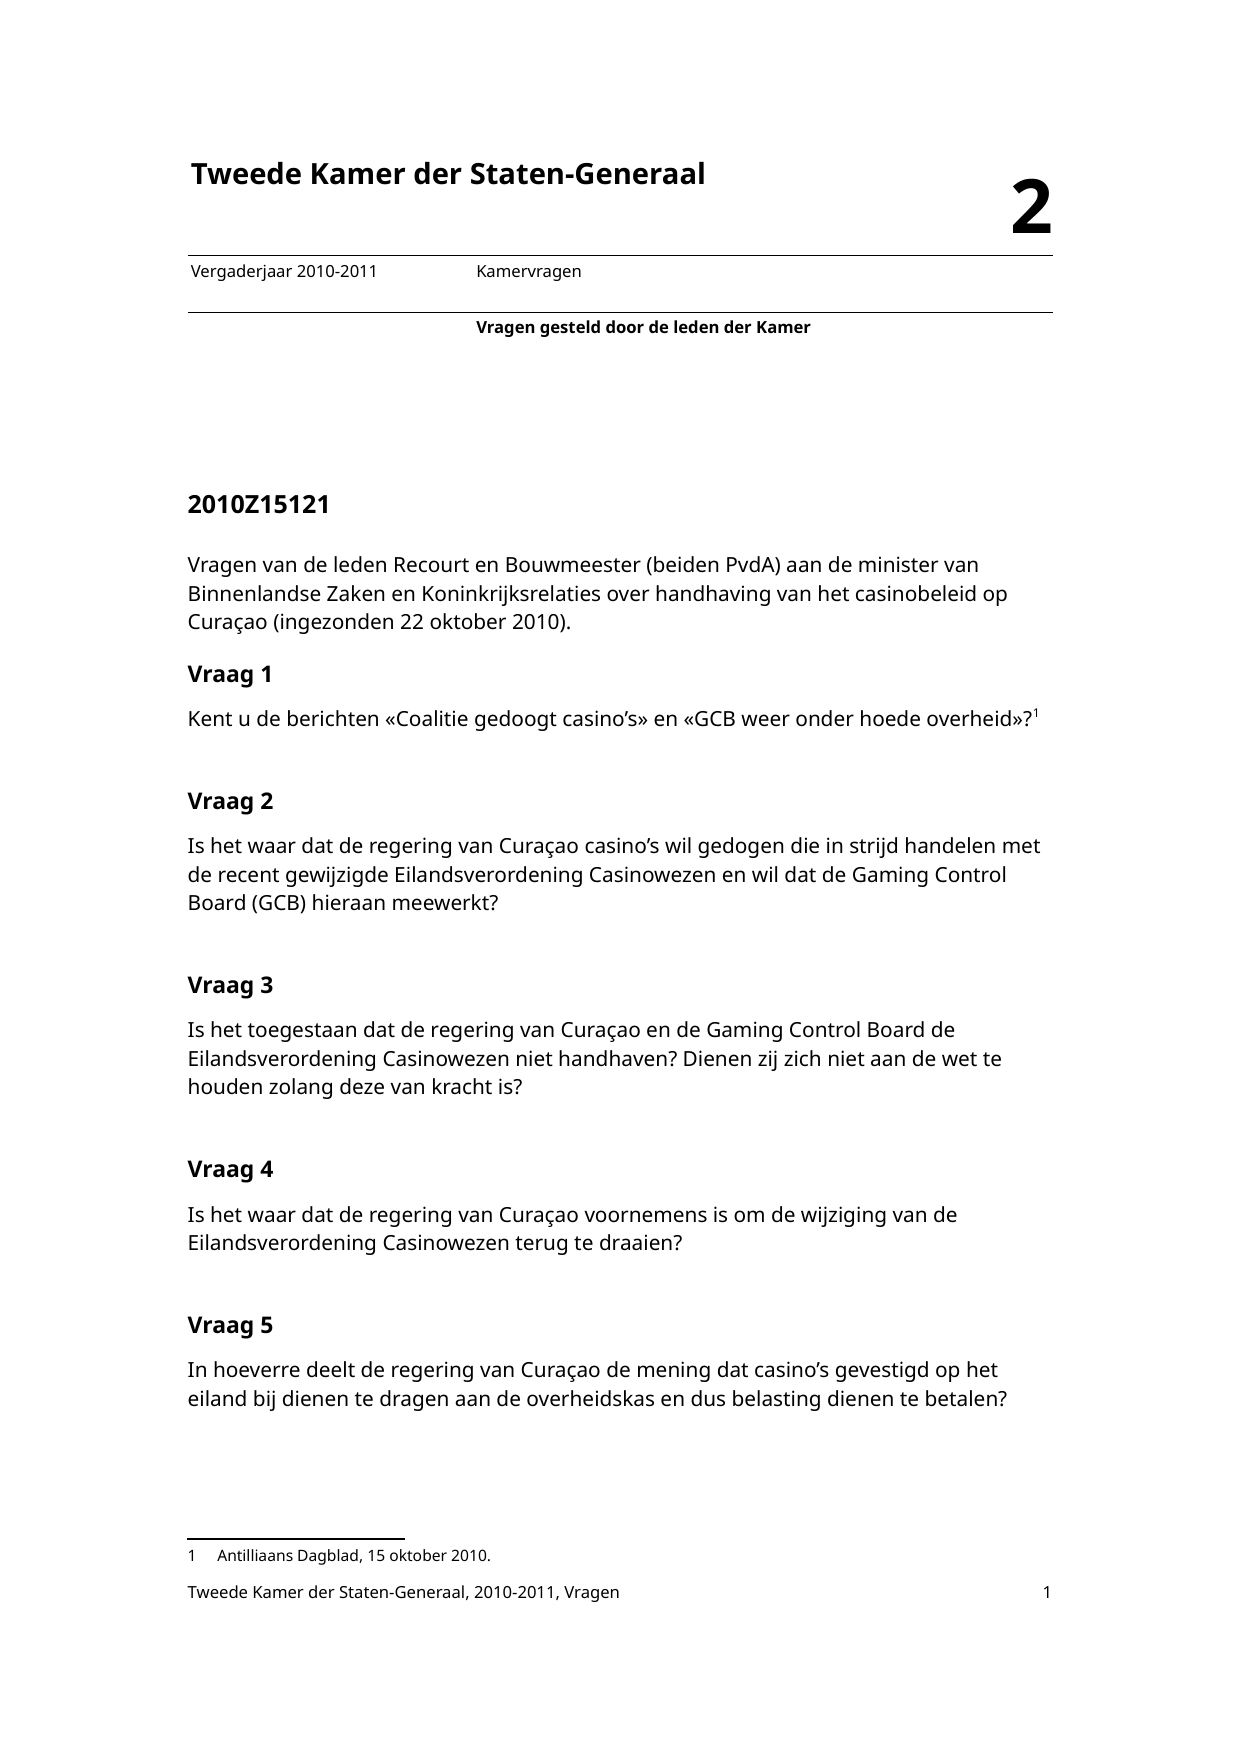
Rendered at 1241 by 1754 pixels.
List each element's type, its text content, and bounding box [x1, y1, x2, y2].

table_cell Vragen gesteld door de leden der Kamer [473, 313, 1053, 339]
text Vragen van de leden Recourt en Bouwmeester (beiden PvdA) aan de minister van Binnenlandse Zaken en Koninkrijksrelaties over handhaving van het casinobeleid op Curaçao (ingezonden 22 oktober 2010). [187, 550, 1053, 636]
subtitle Vraag 4 [187, 1153, 1053, 1185]
text Antilliaans Dagblad, 15 oktober 2010. [187, 1538, 1053, 1566]
table_header Tweede Kamer der Staten-Generaal [188, 150, 879, 255]
table_cell Kamervragen [473, 256, 1053, 312]
table_cell Vergaderjaar 2010-2011 [188, 256, 473, 312]
subtitle Vraag 2 [187, 785, 1053, 817]
text Kent u de berichten «Coalitie gedoogt casino’s» en «GCB weer onder hoede overheid»? [187, 704, 1053, 733]
text 2010Z15121 [187, 487, 1053, 521]
table_cell [188, 313, 473, 339]
table_header 2 [880, 150, 1053, 255]
text In hoeverre deelt de regering van Curaçao de mening dat casino’s gevestigd op het eiland bij dienen te dragen aan de overheidskas en dus belasting dienen te betalen? [187, 1355, 1053, 1412]
subtitle Vraag 3 [187, 969, 1053, 1001]
text Is het waar dat de regering van Curaçao casino’s wil gedogen die in strijd handelen met de recent gewijzigde Eilandsverordening Casinowezen en wil dat de Gaming Control Board (GCB) hieraan meewerkt? [187, 832, 1053, 917]
text Is het toegestaan dat de regering van Curaçao en de Gaming Control Board de Eilandsverordening Casinowezen niet handhaven? Dienen zij zich niet aan de wet te houden zolang deze van kracht is? [187, 1016, 1053, 1101]
subtitle Vraag 5 [187, 1309, 1053, 1340]
text Is het waar dat de regering van Curaçao voornemens is om de wijziging van de Eilandsverordening Casinowezen terug te draaien? [187, 1200, 1053, 1257]
subtitle Vraag 1 [187, 658, 1053, 689]
